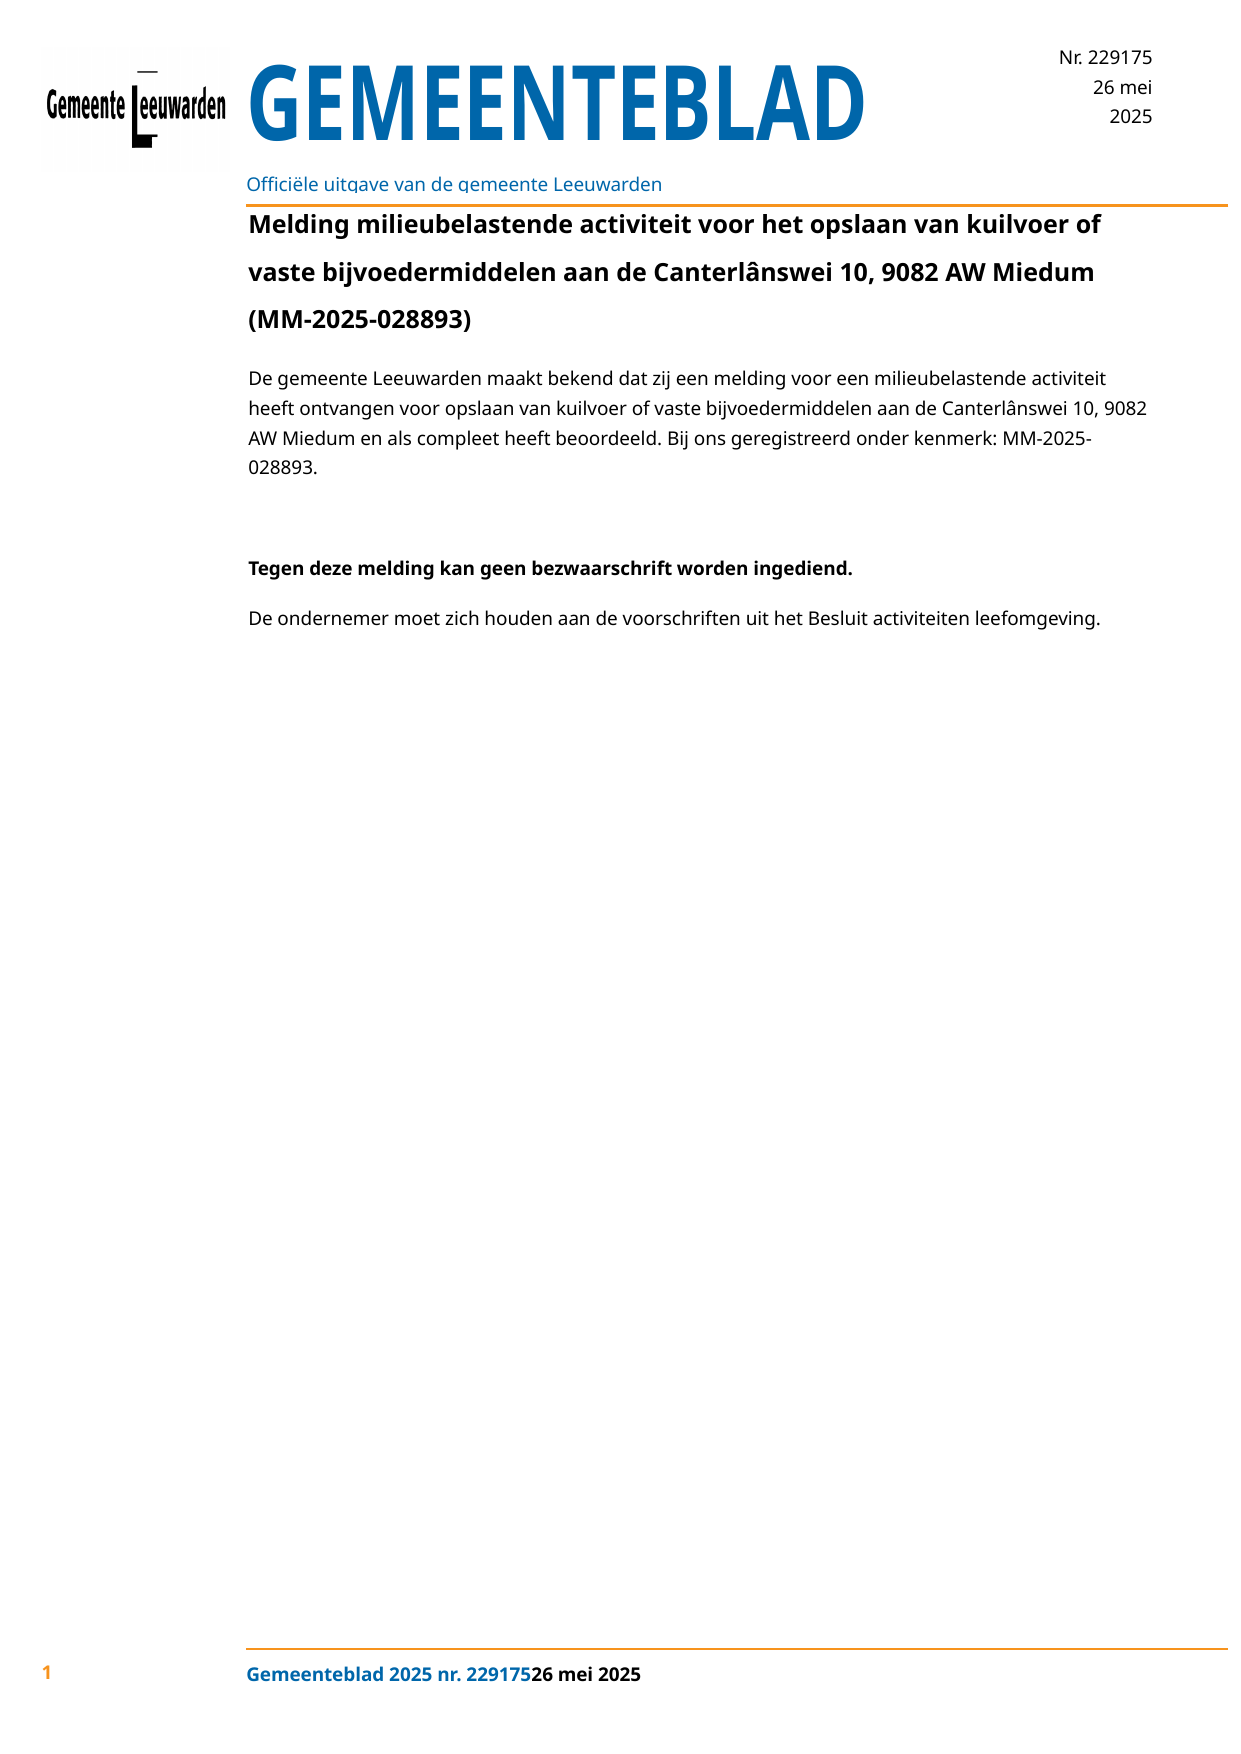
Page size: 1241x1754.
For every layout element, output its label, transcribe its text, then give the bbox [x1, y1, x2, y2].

text Tegen deze melding kan geen bezwaarschrift worden ingediend. [248, 555, 1152, 581]
text De ondernemer moet zich houden aan de voorschriften uit het Besluit activiteiten leefomgeving. [248, 606, 1152, 631]
text De gemeente Leeuwarden maakt bekend dat zij een melding voor een milieubelastende activiteit heeft ontvangen voor opslaan van kuilvoer of vaste bijvoedermiddelen aan de Canterlânswei 10, 9082 AW Miedum en als compleet heeft beoordeeld. Bij ons geregistreerd onder kenmerk: MM-2025-028893. [248, 366, 1152, 480]
text Melding milieubelastende activiteit voor het opslaan van kuilvoer of vaste bijvoedermiddelen aan de Canterlânswei 10, 9082 AW Miedum (MM-2025-028893) [248, 207, 1152, 336]
picture [41, 47, 231, 172]
